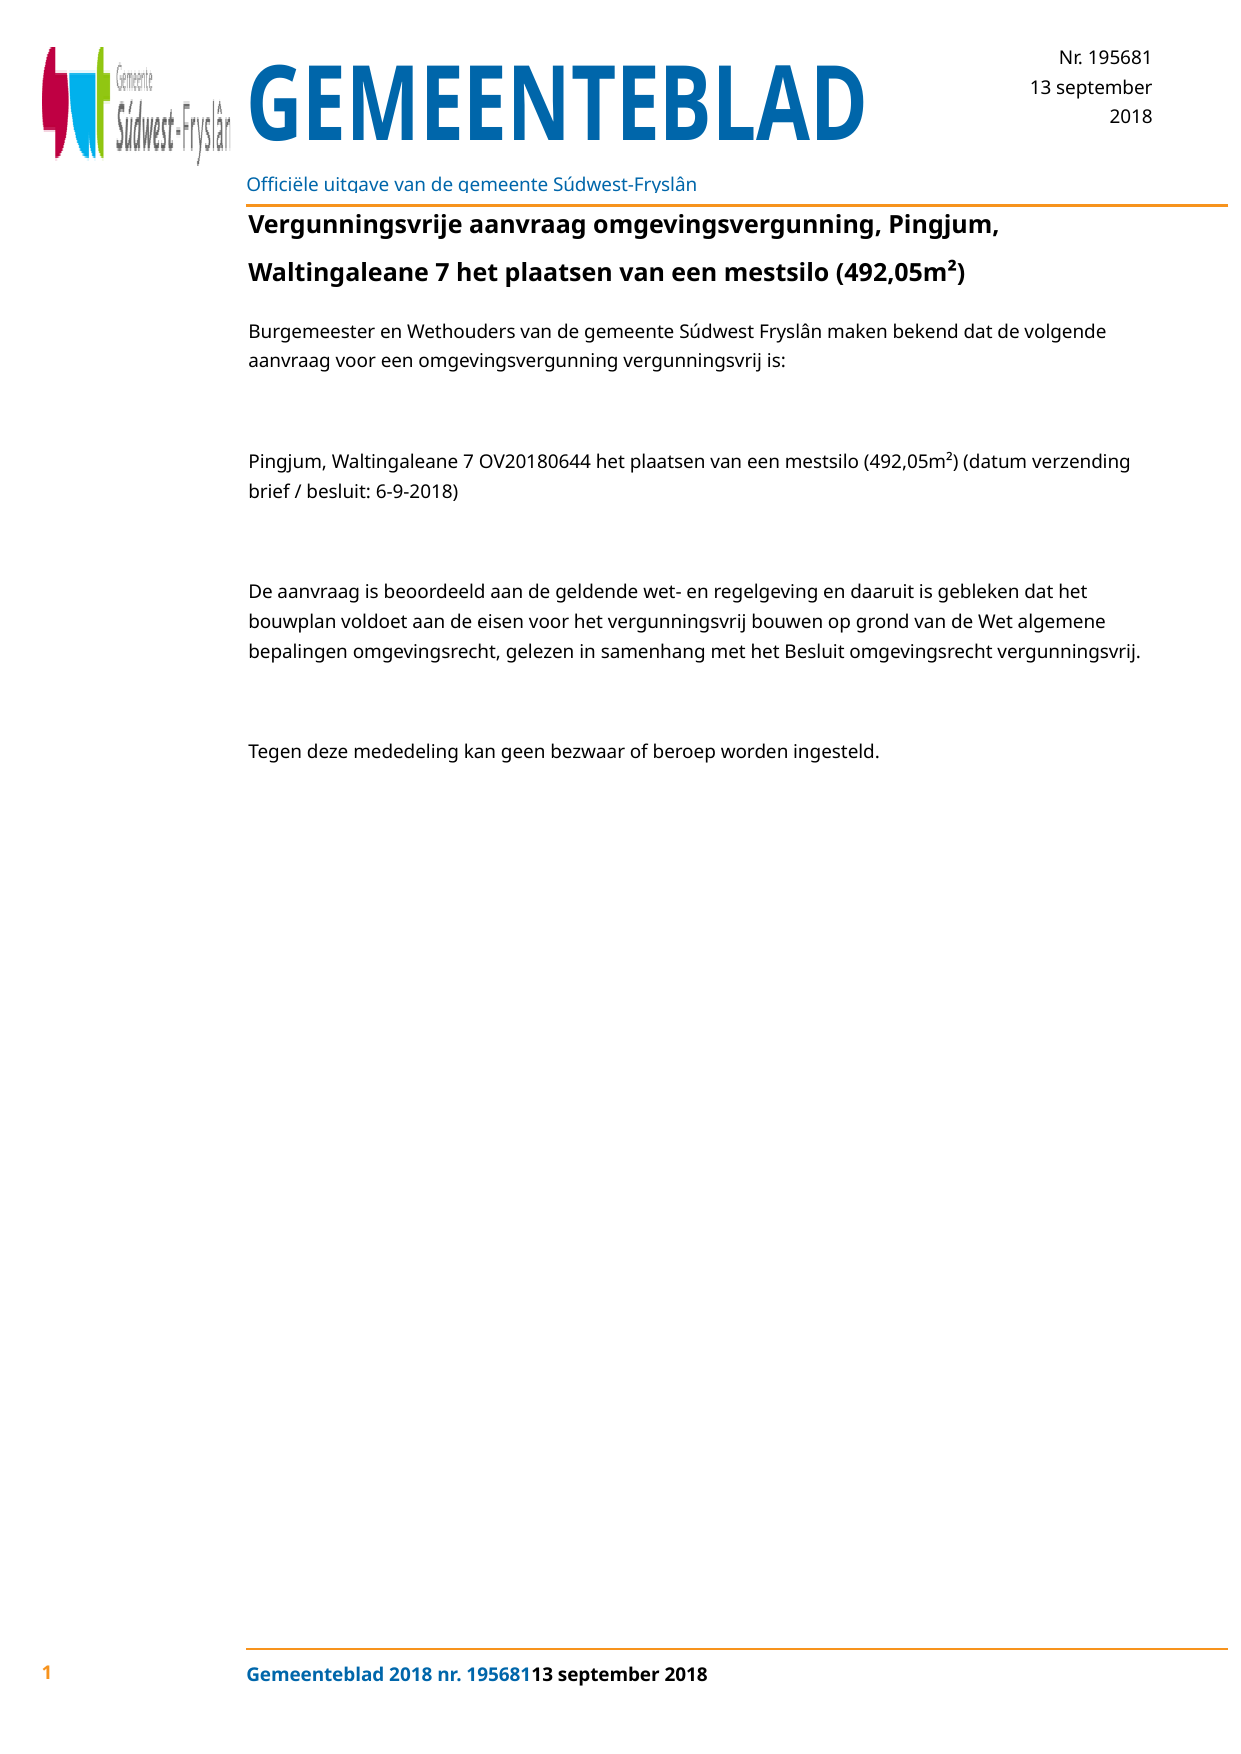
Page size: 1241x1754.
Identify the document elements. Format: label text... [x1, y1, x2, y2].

picture [41, 47, 231, 172]
text Burgemeester en Wethouders van de gemeente Súdwest Fryslân maken bekend dat de volgende aanvraag voor een omgevingsvergunning vergunningsvrij is: [248, 318, 1152, 373]
text Tegen deze mededeling kan geen bezwaar of beroep worden ingesteld. [248, 739, 1152, 764]
text Vergunningsvrije aanvraag omgevingsvergunning, Pingjum, Waltingaleane 7 het plaatsen van een mestsilo (492,05m²) [248, 207, 1152, 288]
text De aanvraag is beoordeeld aan de geldende wet- en regelgeving en daaruit is gebleken dat het bouwplan voldoet aan de eisen voor het vergunningsvrij bouwen op grond van de Wet algemene bepalingen omgevingsrecht, gelezen in samenhang met het Besluit omgevingsrecht vergunningsvrij. [248, 579, 1152, 664]
text Pingjum, Waltingaleane 7 OV20180644 het plaatsen van een mestsilo (492,05m²) (datum verzending brief / besluit: 6-9-2018) [248, 448, 1152, 504]
